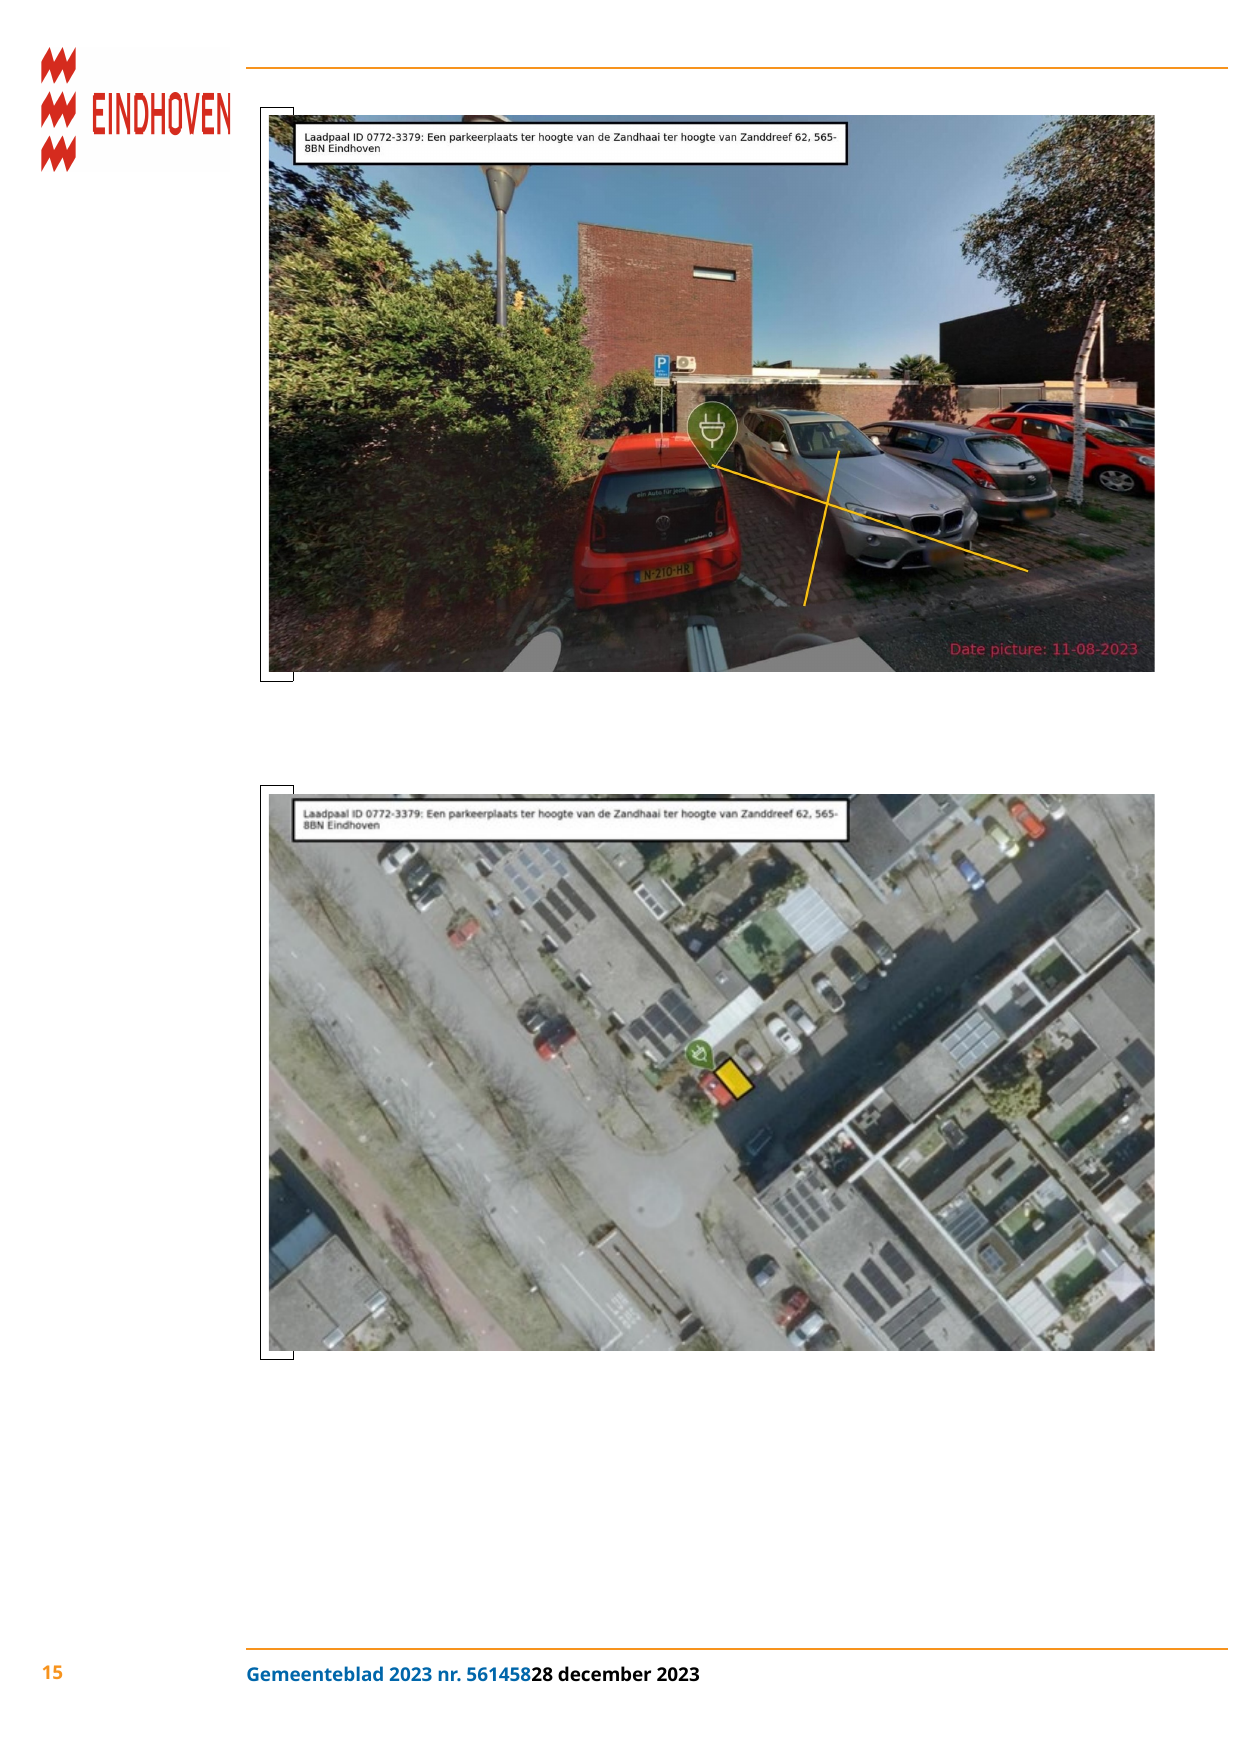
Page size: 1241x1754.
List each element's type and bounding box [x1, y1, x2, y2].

picture [268, 115, 1155, 672]
picture [268, 794, 1155, 1351]
picture [41, 47, 231, 172]
